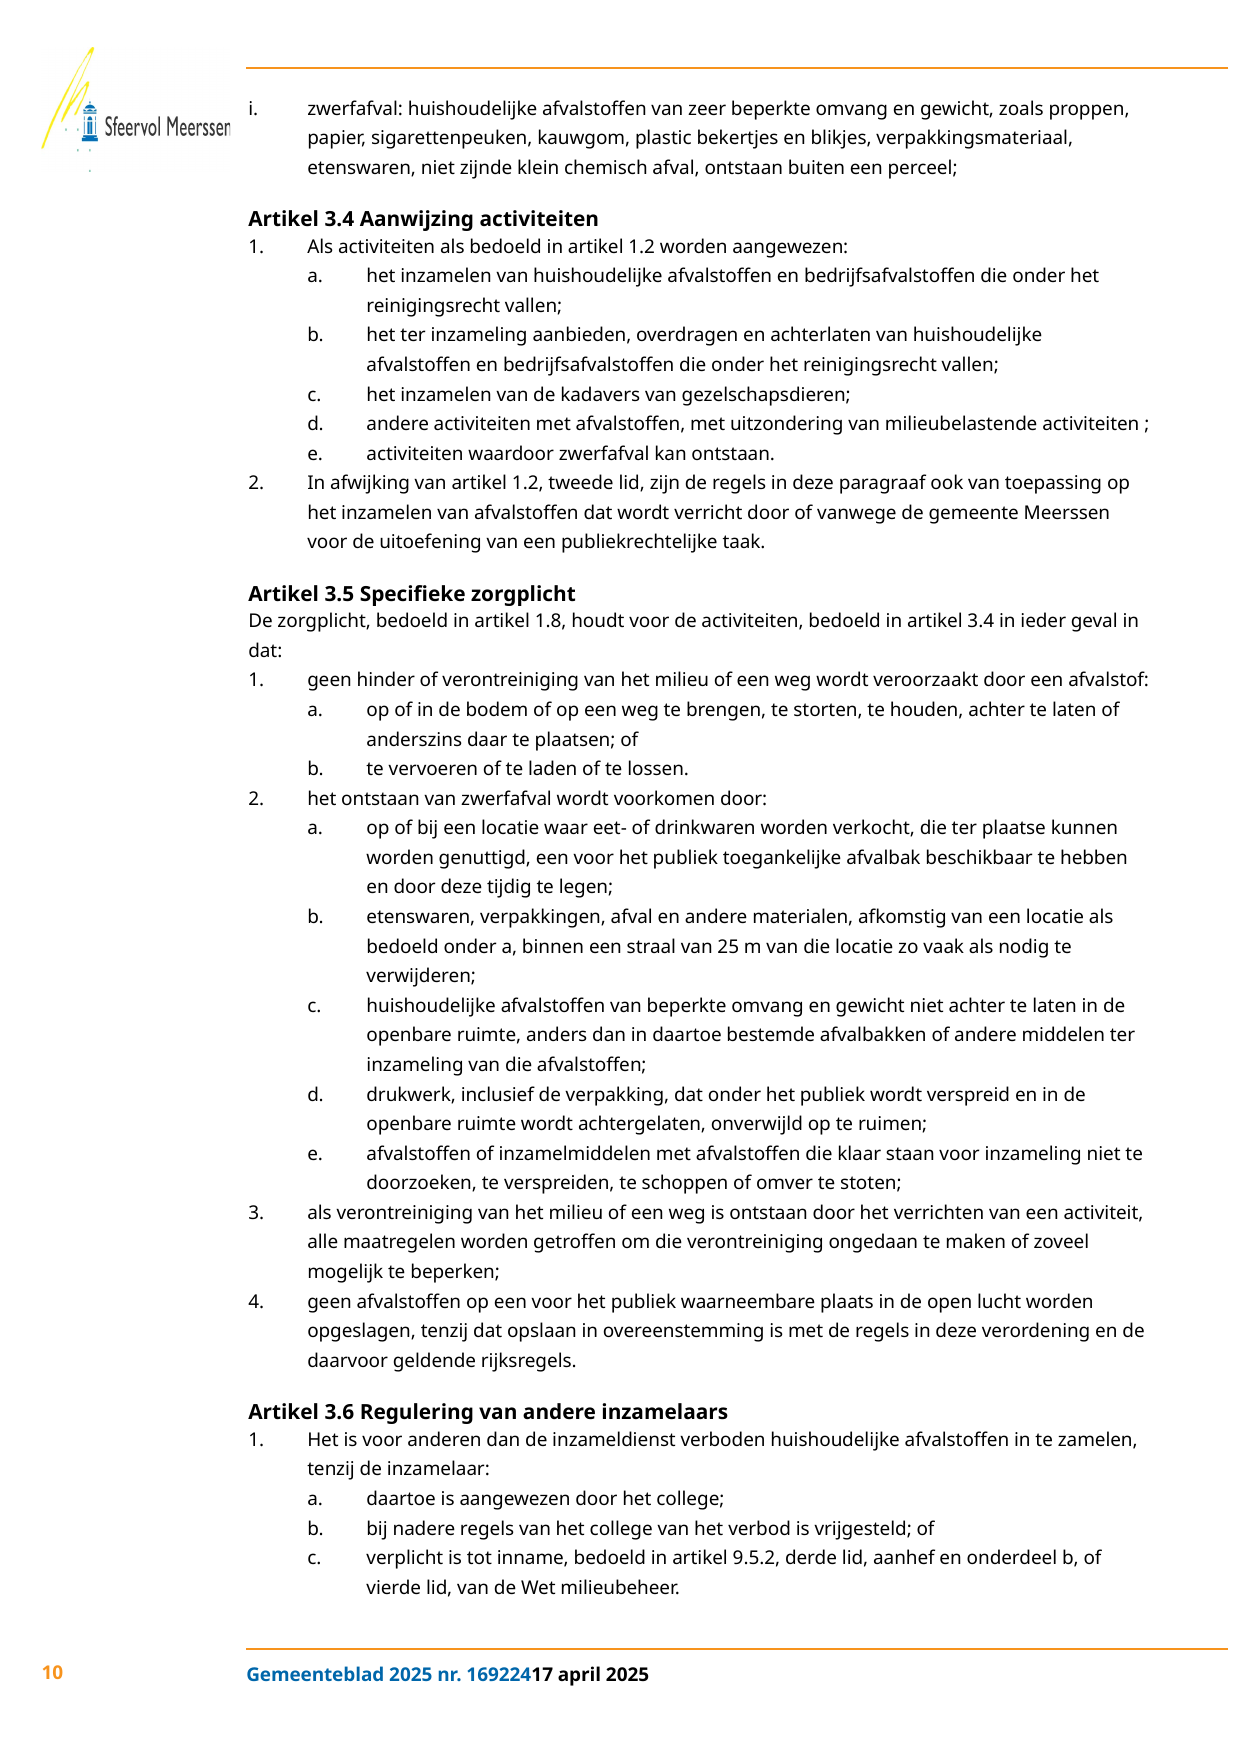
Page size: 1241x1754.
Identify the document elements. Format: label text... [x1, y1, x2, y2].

list te vervoeren of te laden of te lossen. [307, 755, 1152, 781]
list verplicht is tot inname, bedoeld in artikel 9.5.2, derde lid, aanhef en onderdeel b, of vierde lid, van de Wet milieubeheer. [307, 1544, 1152, 1599]
list op of in de bodem of op een weg te brengen, te storten, te houden, achter te laten of anderszins daar te plaatsen; of [307, 696, 1152, 752]
list Het is voor anderen dan de inzameldienst verboden huishoudelijke afvalstoffen in te zamelen, tenzij de inzamelaar: [248, 1426, 1152, 1481]
list activiteiten waardoor zwerfafval kan ontstaan. [307, 440, 1152, 466]
list het ontstaan van zwerfafval wordt voorkomen door: [248, 785, 1152, 811]
picture [41, 47, 231, 172]
list geen hinder of verontreiniging van het milieu of een weg wordt veroorzaakt door een afvalstof: [248, 667, 1152, 692]
list het inzamelen van huishoudelijke afvalstoffen en bedrijfsafvalstoffen die onder het reinigingsrecht vallen; [307, 262, 1152, 318]
list als verontreiniging van het milieu of een weg is ontstaan door het verrichten van een activiteit, alle maatregelen worden getroffen om die verontreiniging ongedaan te maken of zoveel mogelijk te beperken; [248, 1199, 1152, 1284]
list afvalstoffen of inzamelmiddelen met afvalstoffen die klaar staan voor inzameling niet te doorzoeken, te verspreiden, te schoppen of omver te stoten; [307, 1140, 1152, 1195]
list In afwijking van artikel 1.2, tweede lid, zijn de regels in deze paragraaf ook van toepassing op het inzamelen van afvalstoffen dat wordt verricht door of vanwege de gemeente Meerssen voor de uitoefening van een publiekrechtelijke taak. [248, 469, 1152, 554]
list zwerfafval: huishoudelijke afvalstoffen van zeer beperkte omvang en gewicht, zoals proppen, papier, sigarettenpeuken, kauwgom, plastic bekertjes en blikjes, verpakkingsmateriaal, etenswaren, niet zijnde klein chemisch afval, ontstaan buiten een perceel; [248, 95, 1152, 180]
list op of bij een locatie waar eet- of drinkwaren worden verkocht, die ter plaatse kunnen worden genuttigd, een voor het publiek toegankelijke afvalbak beschikbaar te hebben en door deze tijdig te legen; [307, 814, 1152, 899]
list bij nadere regels van het college van het verbod is vrijgesteld; of [307, 1515, 1152, 1540]
text Artikel 3.6 Regulering van andere inzamelaars [248, 1397, 1152, 1426]
list drukwerk, inclusief de verpakking, dat onder het publiek wordt verspreid en in de openbare ruimte wordt achtergelaten, onverwijld op te ruimen; [307, 1081, 1152, 1136]
text De zorgplicht, bedoeld in artikel 1.8, houdt voor de activiteiten, bedoeld in artikel 3.4 in ieder geval in dat: [248, 607, 1152, 663]
text Artikel 3.4 Aanwijzing activiteiten [248, 204, 1152, 233]
list daartoe is aangewezen door het college; [307, 1485, 1152, 1511]
list het inzamelen van de kadavers van gezelschapsdieren; [307, 381, 1152, 406]
list Als activiteiten als bedoeld in artikel 1.2 worden aangewezen: [248, 233, 1152, 258]
list andere activiteiten met afvalstoffen, met uitzondering van milieubelastende activiteiten ; [307, 410, 1152, 436]
list huishoudelijke afvalstoffen van beperkte omvang en gewicht niet achter te laten in de openbare ruimte, anders dan in daartoe bestemde afvalbakken of andere middelen ter inzameling van die afvalstoffen; [307, 992, 1152, 1077]
list etenswaren, verpakkingen, afval en andere materialen, afkomstig van een locatie als bedoeld onder a, binnen een straal van 25 m van die locatie zo vaak als nodig te verwijderen; [307, 903, 1152, 988]
list het ter inzameling aanbieden, overdragen en achterlaten van huishoudelijke afvalstoffen en bedrijfsafvalstoffen die onder het reinigingsrecht vallen; [307, 322, 1152, 377]
text Artikel 3.5 Specifieke zorgplicht [248, 579, 1152, 607]
list geen afvalstoffen op een voor het publiek waarneembare plaats in de open lucht worden opgeslagen, tenzij dat opslaan in overeenstemming is met de regels in deze verordening en de daarvoor geldende rijksregels. [248, 1288, 1152, 1373]
